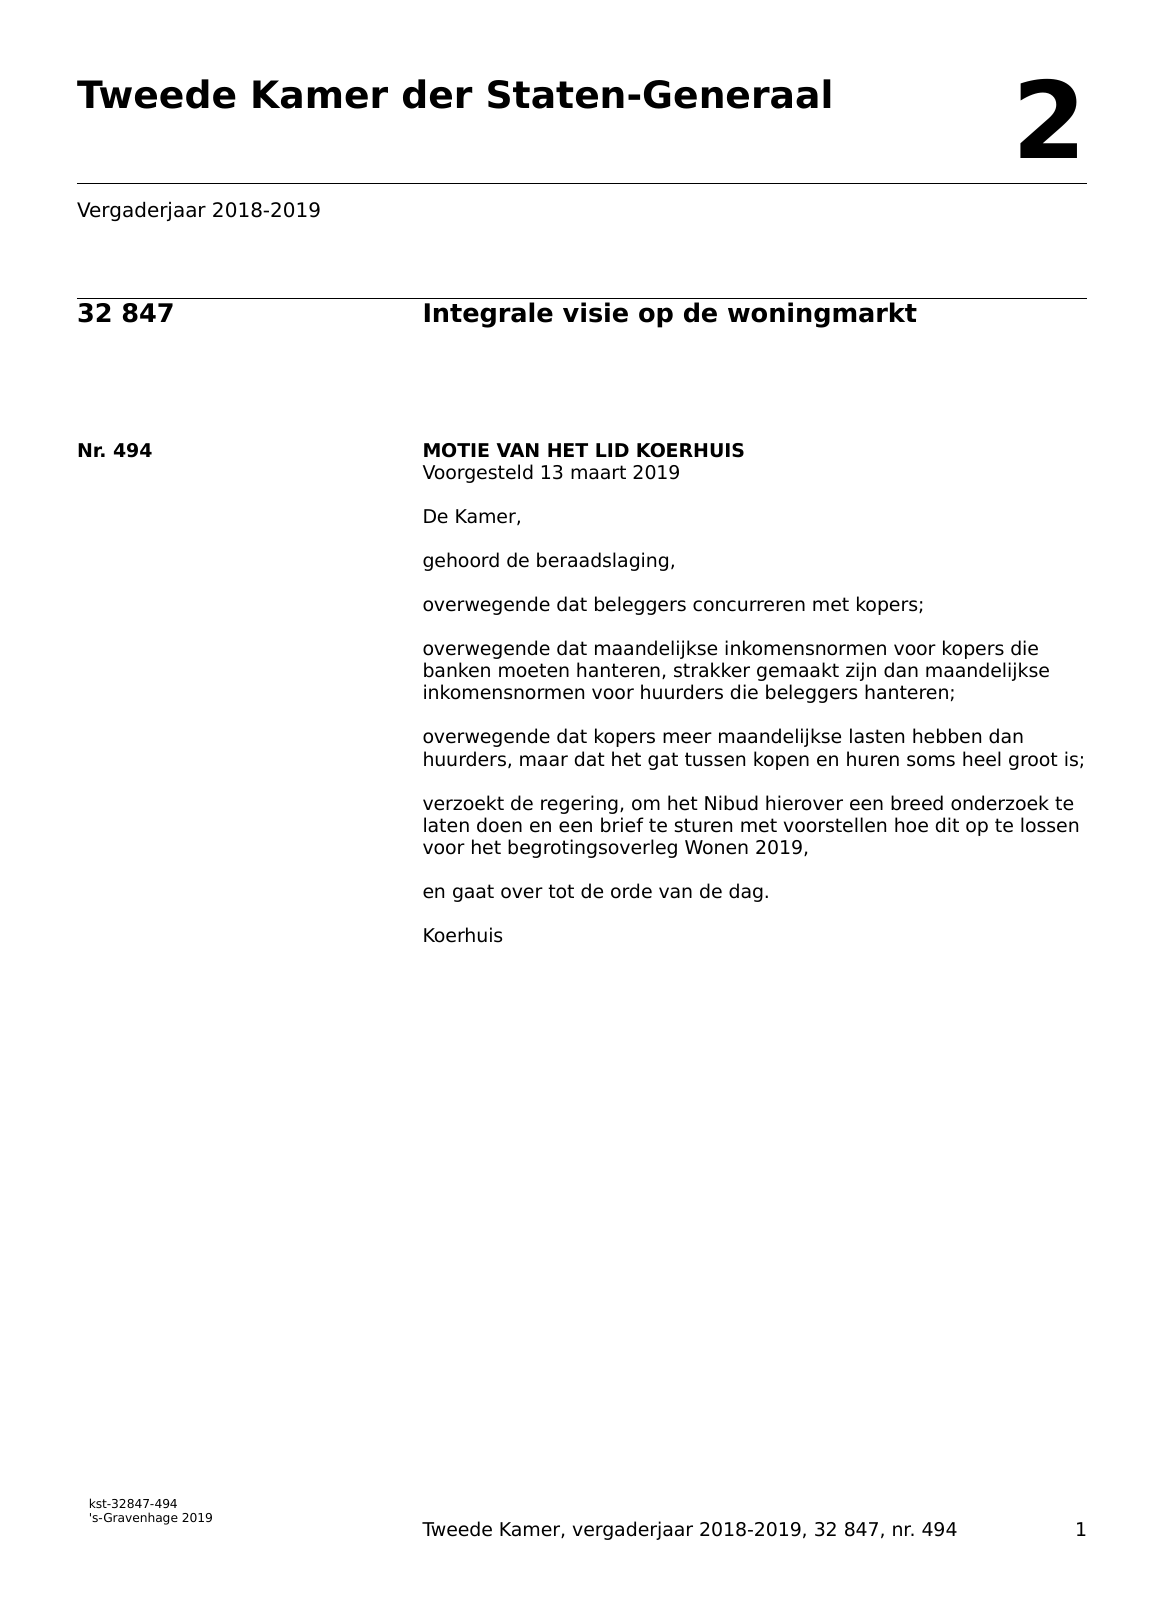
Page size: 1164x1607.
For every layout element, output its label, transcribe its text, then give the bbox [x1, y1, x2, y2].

text overwegende dat maandelijkse inkomensnormen voor kopers die banken moeten hanteren, strakker gemaakt zijn dan maandelijkse inkomensnormen voor huurders die beleggers hanteren; [422, 638, 1087, 704]
text De Kamer, [422, 506, 1087, 528]
text overwegende dat beleggers concurreren met kopers; [422, 594, 1087, 616]
text overwegende dat kopers meer maandelijkse lasten hebben dan huurders, maar dat het gat tussen kopen en huren soms heel groot is; [422, 726, 1087, 770]
text kst-32847-494 [88, 1497, 323, 1511]
table_header 2 [886, 59, 1087, 183]
table_header Tweede Kamer der Staten-Generaal [77, 59, 886, 183]
subtitle Nr. 494 MOTIE VAN HET LID KOERHUIS [77, 440, 1087, 462]
text gehoord de beraadslaging, [422, 550, 1087, 572]
table_cell Vergaderjaar 2018-2019 [77, 184, 1087, 298]
subtitle 32 847 Integrale visie op de woningmarkt [77, 299, 1087, 329]
text verzoekt de regering, om het Nibud hierover een breed onderzoek te laten doen en een brief te sturen met voorstellen hoe dit op te lossen voor het begrotingsoverleg Wonen 2019, [422, 793, 1087, 858]
text 's-Gravenhage 2019 [88, 1511, 323, 1525]
text Voorgesteld 13 maart 2019 [422, 462, 1087, 484]
text Koerhuis [422, 925, 1087, 947]
text en gaat over tot de orde van de dag. [422, 881, 1087, 903]
